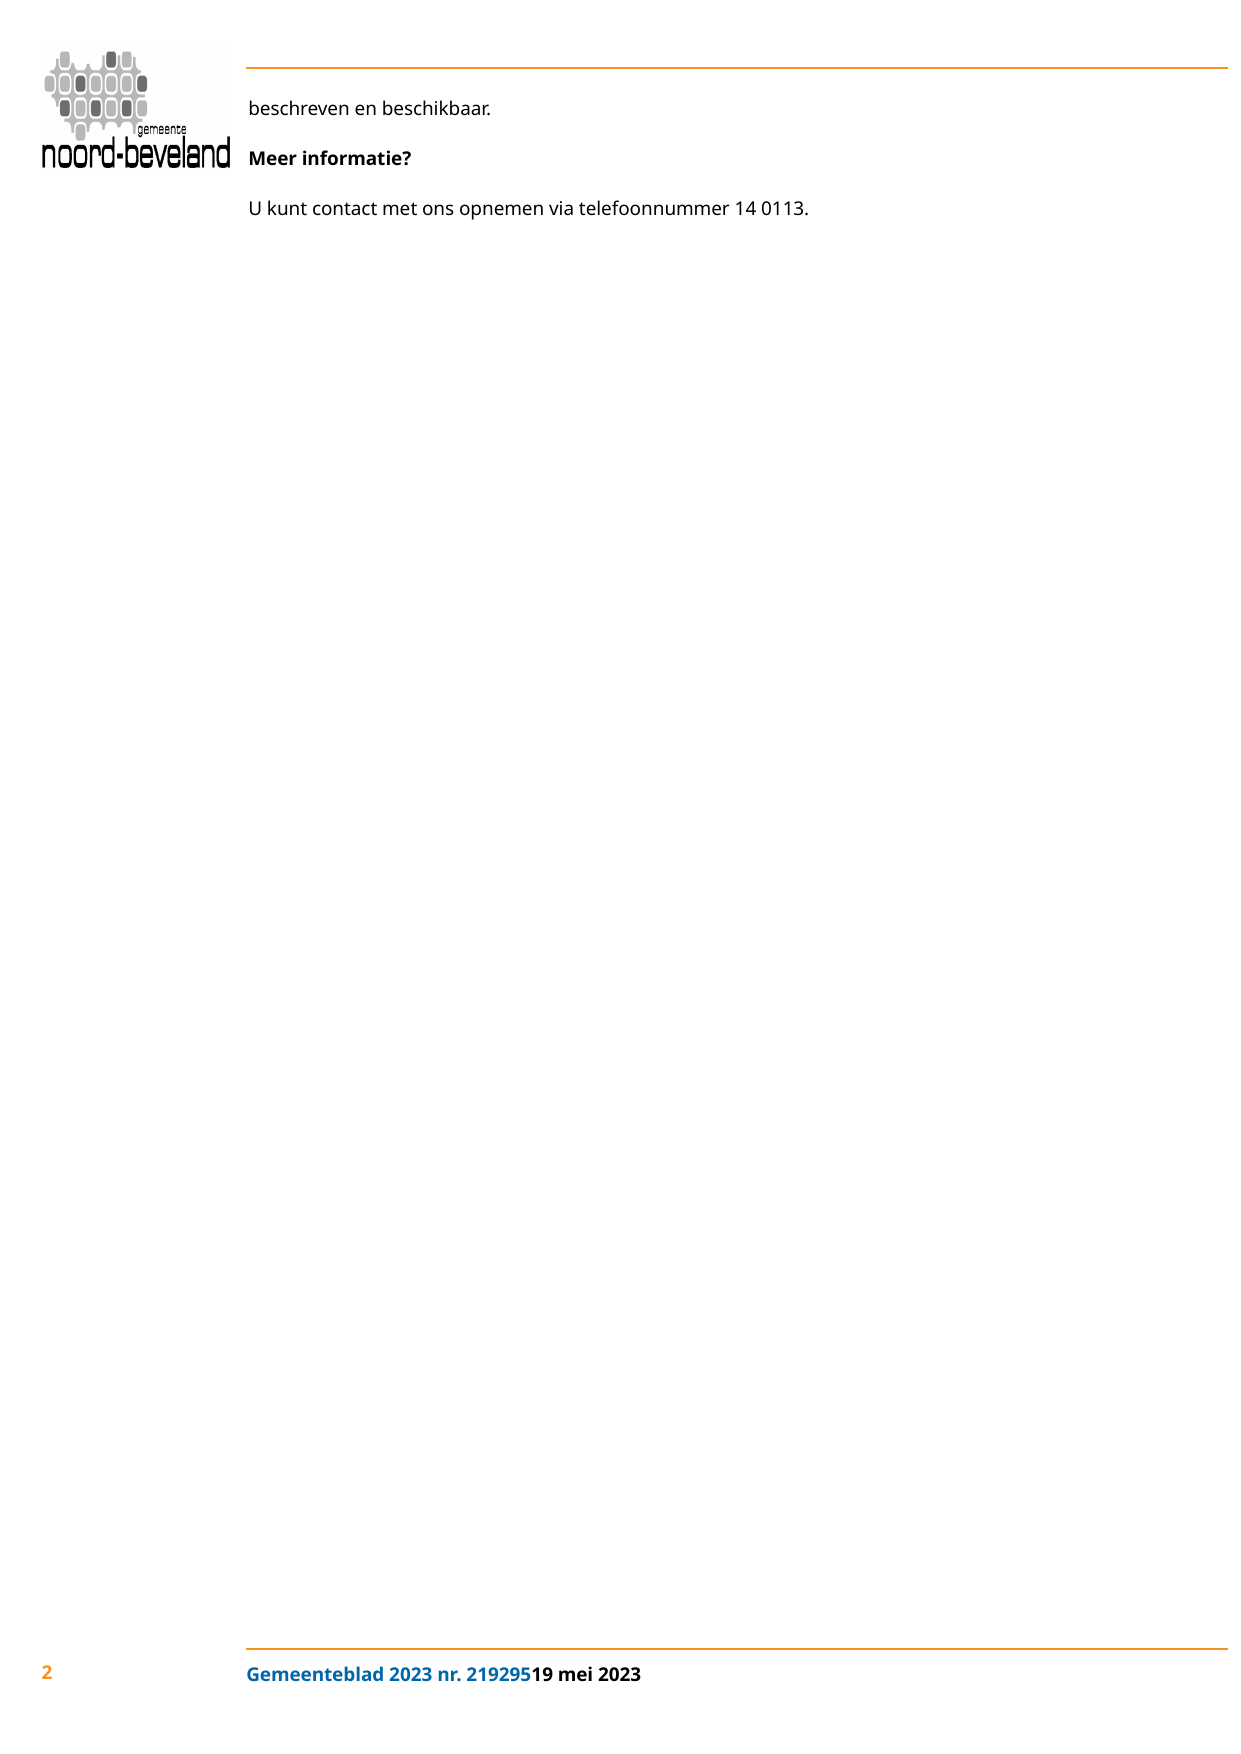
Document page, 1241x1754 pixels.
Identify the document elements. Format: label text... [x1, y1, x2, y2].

text U kunt contact met ons opnemen via telefoonnummer 14 0113. [248, 196, 1152, 221]
text beschreven en beschikbaar. [248, 95, 1152, 121]
picture [41, 47, 231, 172]
text Meer informatie? [248, 145, 1152, 171]
